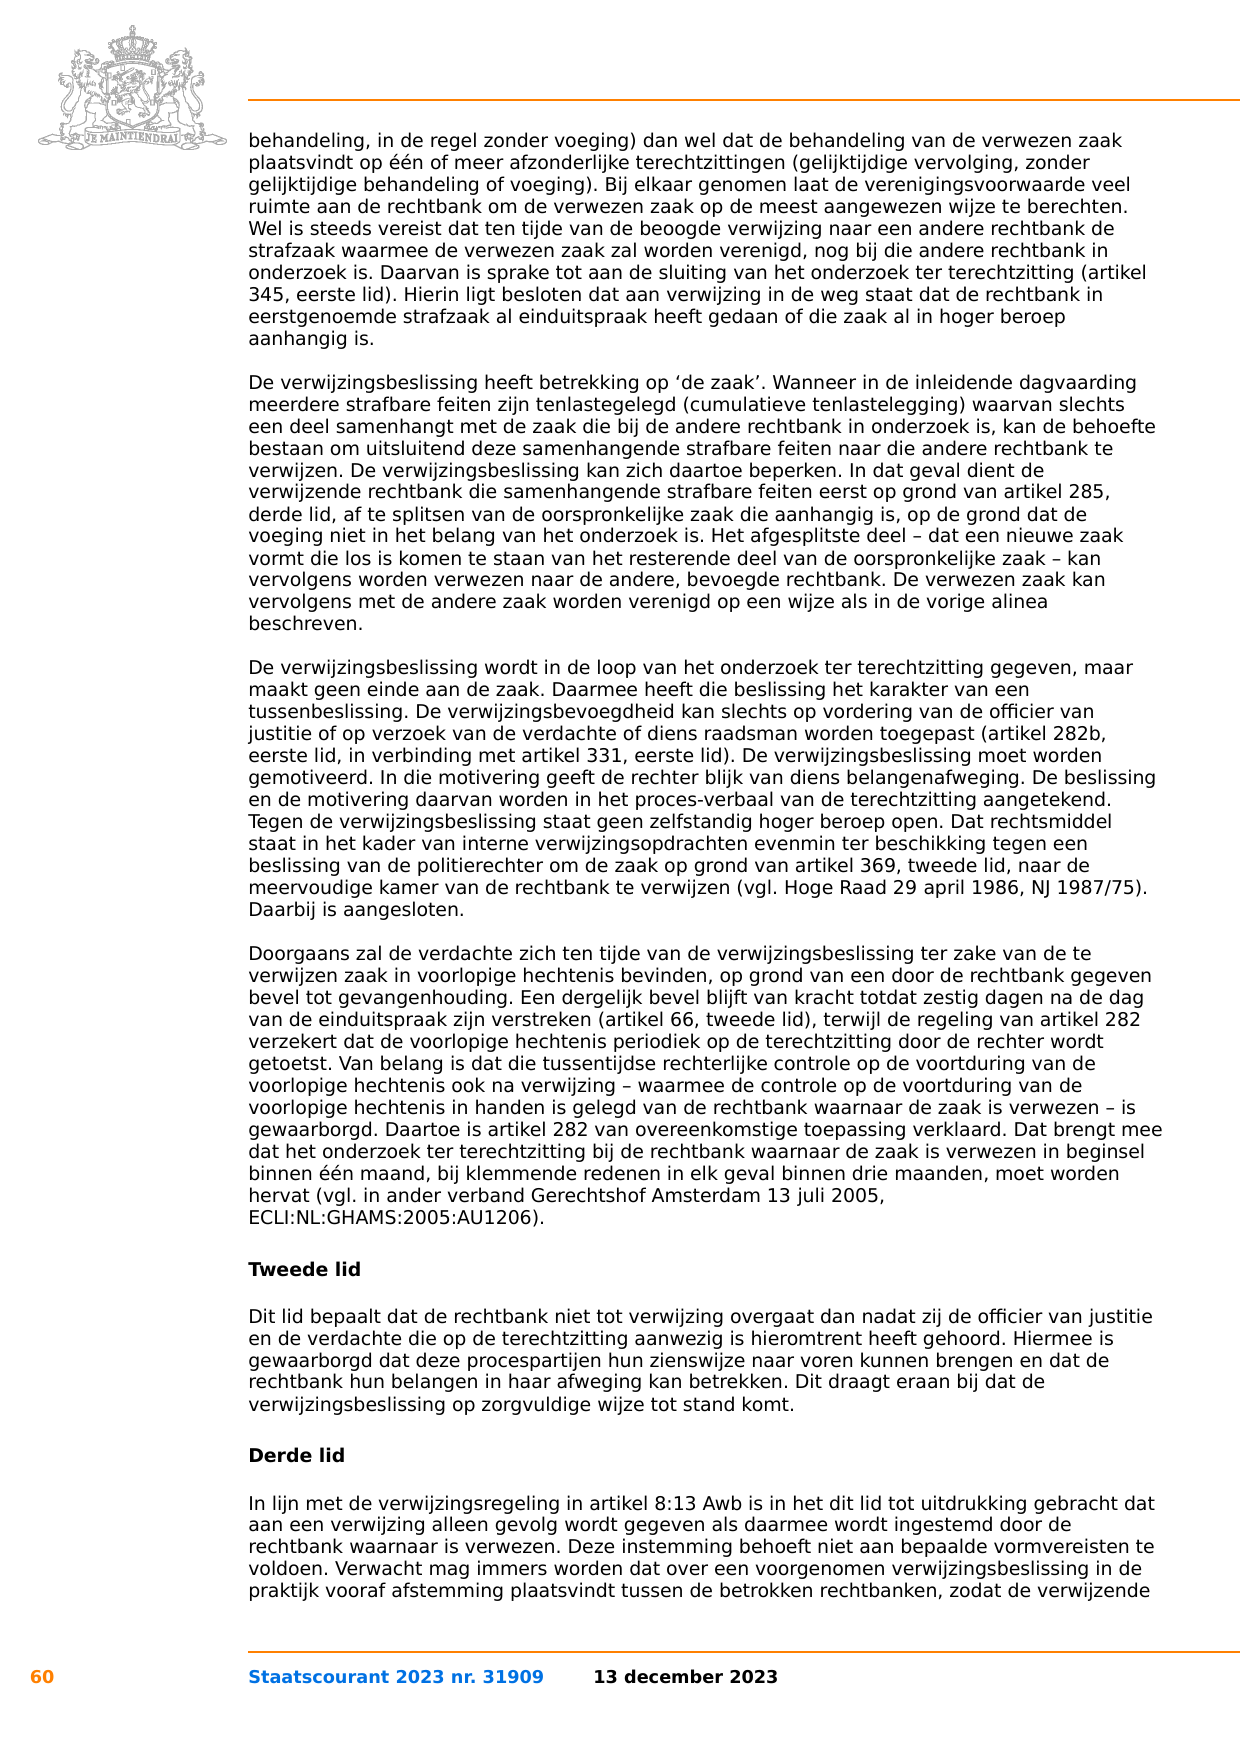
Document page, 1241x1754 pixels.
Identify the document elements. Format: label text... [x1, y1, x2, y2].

text In lijn met de verwijzingsregeling in artikel 8:13 Awb is in het dit lid tot uitdrukking gebracht dat aan een verwijzing alleen gevolg wordt gegeven als daarmee wordt ingestemd door de rechtbank waarnaar is verwezen. Deze instemming behoeft niet aan bepaalde vormvereisten te voldoen. Verwacht mag immers worden dat over een voorgenomen verwijzingsbeslissing in de praktijk vooraf afstemming plaatsvindt tussen de betrokken rechtbanken, zodat de verwijzende [248, 1492, 1163, 1602]
text Doorgaans zal de verdachte zich ten tijde van de verwijzingsbeslissing ter zake van de te verwijzen zaak in voorlopige hechtenis bevinden, op grond van een door de rechtbank gegeven bevel tot gevangenhouding. Een dergelijk bevel blijft van kracht totdat zestig dagen na de dag van de einduitspraak zijn verstreken (artikel 66, tweede lid), terwijl de regeling van artikel 282 verzekert dat de voorlopige hechtenis periodiek op de terechtzitting door de rechter wordt getoetst. Van belang is dat die tussentijdse rechterlijke controle op de voortduring van de voorlopige hechtenis ook na verwijzing – waarmee de controle op de voortduring van de voorlopige hechtenis in handen is gelegd van de rechtbank waarnaar de zaak is verwezen – is gewaarborgd. Daartoe is artikel 282 van overeenkomstige toepassing verklaard. Dat brengt mee dat het onderzoek ter terechtzitting bij de rechtbank waarnaar de zaak is verwezen in beginsel binnen één maand, bij klemmende redenen in elk geval binnen drie maanden, moet worden hervat (vgl. in ander verband Gerechtshof Amsterdam 13 juli 2005, ECLI:NL:GHAMS:2005:AU1206). [248, 943, 1163, 1228]
subtitle Tweede lid [248, 1258, 1163, 1281]
picture [38, 25, 227, 150]
text behandeling, in de regel zonder voeging) dan wel dat de behandeling van de verwezen zaak plaatsvindt op één of meer afzonderlijke terechtzittingen (gelijktijdige vervolging, zonder gelijktijdige behandeling of voeging). Bij elkaar genomen laat de verenigingsvoorwaarde veel ruimte aan de rechtbank om de verwezen zaak op de meest aangewezen wijze te berechten. Wel is steeds vereist dat ten tijde van de beoogde verwijzing naar een andere rechtbank de strafzaak waarmee de verwezen zaak zal worden verenigd, nog bij die andere rechtbank in onderzoek is. Daarvan is sprake tot aan de sluiting van het onderzoek ter terechtzitting (artikel 345, eerste lid). Hierin ligt besloten dat aan verwijzing in de weg staat dat de rechtbank in eerstgenoemde strafzaak al einduitspraak heeft gedaan of die zaak al in hoger beroep aanhangig is. [248, 130, 1163, 350]
text De verwijzingsbeslissing wordt in de loop van het onderzoek ter terechtzitting gegeven, maar maakt geen einde aan de zaak. Daarmee heeft die beslissing het karakter van een tussenbeslissing. De verwijzingsbevoegdheid kan slechts op vordering van de officier van justitie of op verzoek van de verdachte of diens raadsman worden toegepast (artikel 282b, eerste lid, in verbinding met artikel 331, eerste lid). De verwijzingsbeslissing moet worden gemotiveerd. In die motivering geeft de rechter blijk van diens belangenafweging. De beslissing en de motivering daarvan worden in het proces-verbaal van de terechtzitting aangetekend. Tegen de verwijzingsbeslissing staat geen zelfstandig hoger beroep open. Dat rechtsmiddel staat in het kader van interne verwijzingsopdrachten evenmin ter beschikking tegen een beslissing van de politierechter om de zaak op grond van artikel 369, tweede lid, naar de meervoudige kamer van de rechtbank te verwijzen (vgl. Hoge Raad 29 april 1986, NJ 1987/75). Daarbij is aangesloten. [248, 657, 1163, 921]
text De verwijzingsbeslissing heeft betrekking op ‘de zaak’. Wanneer in de inleidende dagvaarding meerdere strafbare feiten zijn tenlastegelegd (cumulatieve tenlastelegging) waarvan slechts een deel samenhangt met de zaak die bij de andere rechtbank in onderzoek is, kan de behoefte bestaan om uitsluitend deze samenhangende strafbare feiten naar die andere rechtbank te verwijzen. De verwijzingsbeslissing kan zich daartoe beperken. In dat geval dient de verwijzende rechtbank die samenhangende strafbare feiten eerst op grond van artikel 285, derde lid, af te splitsen van de oorspronkelijke zaak die aanhangig is, op de grond dat de voeging niet in het belang van het onderzoek is. Het afgesplitste deel – dat een nieuwe zaak vormt die los is komen te staan van het resterende deel van de oorspronkelijke zaak – kan vervolgens worden verwezen naar de andere, bevoegde rechtbank. De verwezen zaak kan vervolgens met de andere zaak worden verenigd op een wijze als in de vorige alinea beschreven. [248, 372, 1163, 635]
text Dit lid bepaalt dat de rechtbank niet tot verwijzing overgaat dan nadat zij de officier van justitie en de verdachte die op de terechtzitting aanwezig is hieromtrent heeft gehoord. Hiermee is gewaarborgd dat deze procespartijen hun zienswijze naar voren kunnen brengen en dat de rechtbank hun belangen in haar afweging kan betrekken. Dit draagt eraan bij dat de verwijzingsbeslissing op zorgvuldige wijze tot stand komt. [248, 1306, 1163, 1415]
subtitle Derde lid [248, 1445, 1163, 1467]
